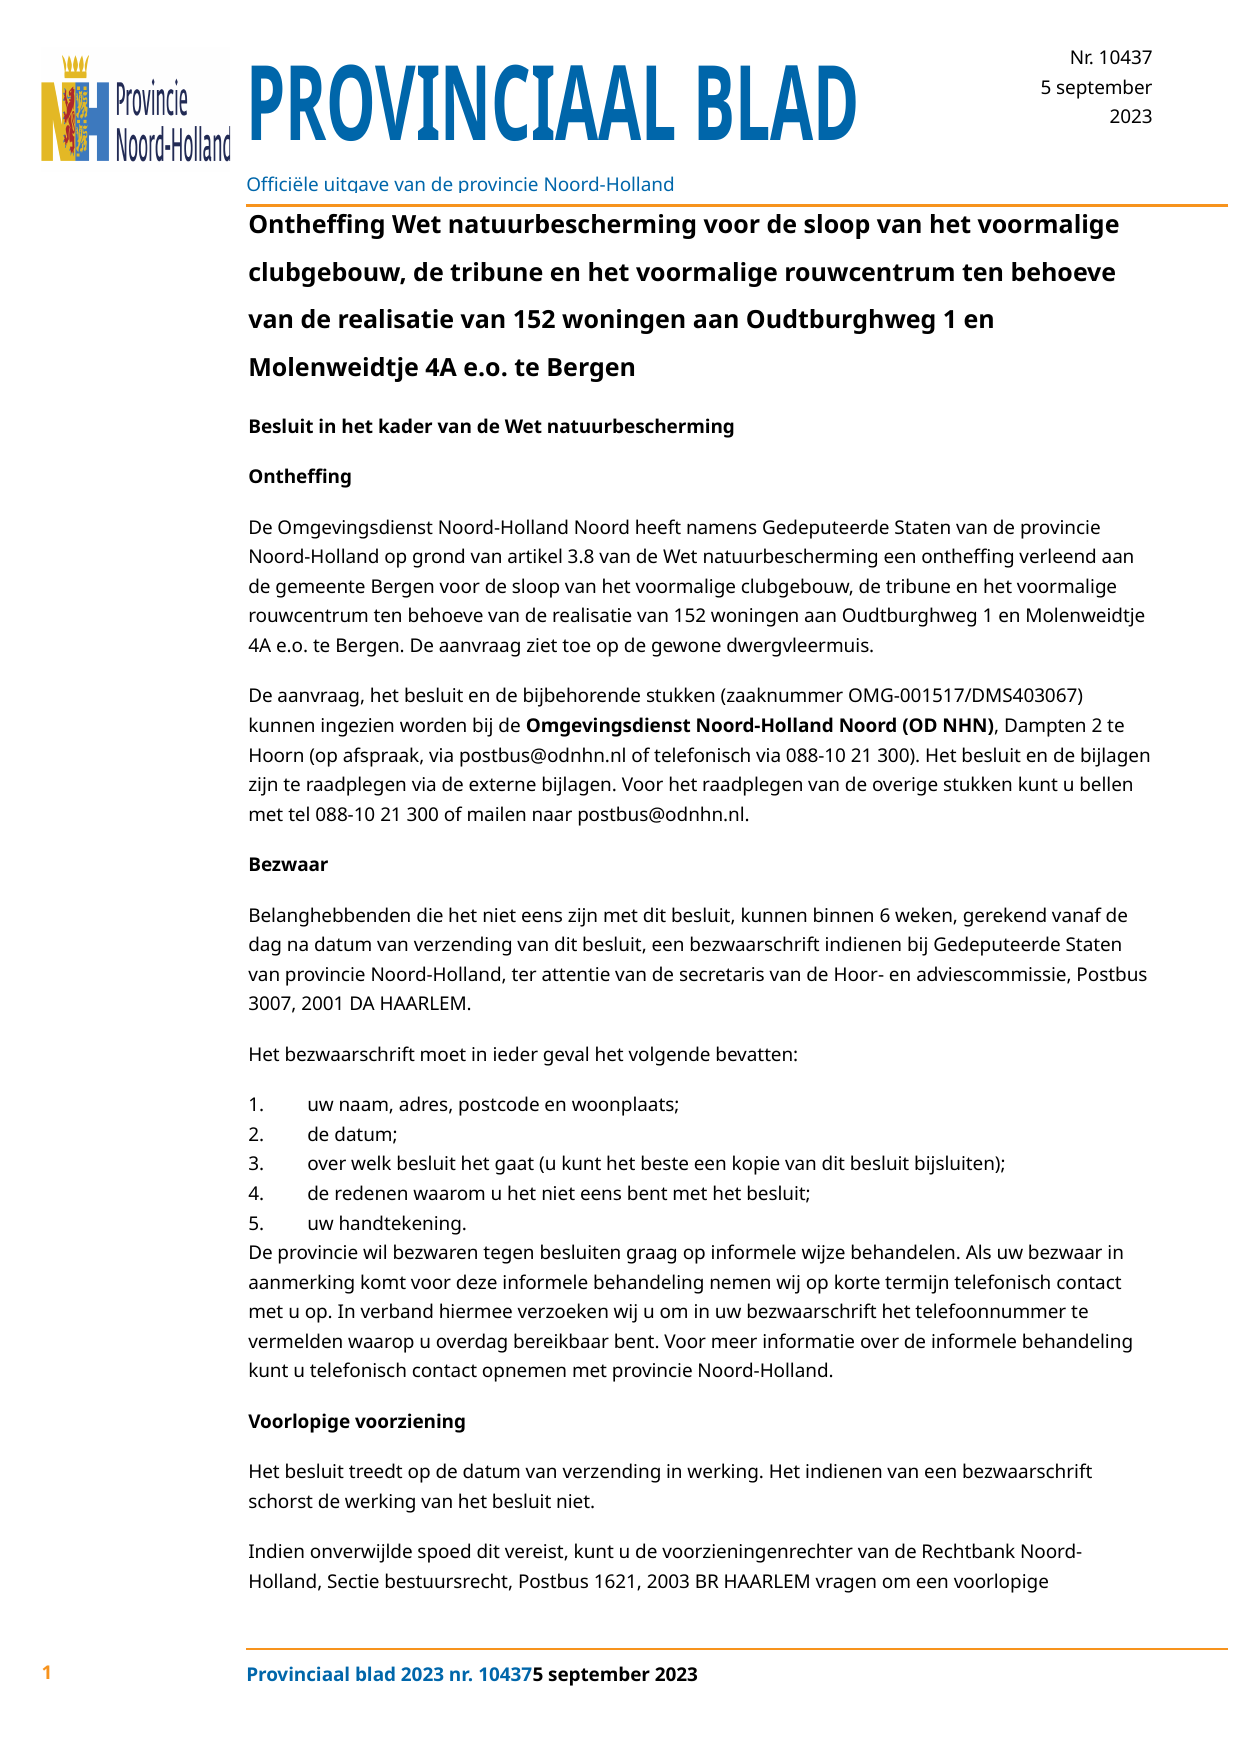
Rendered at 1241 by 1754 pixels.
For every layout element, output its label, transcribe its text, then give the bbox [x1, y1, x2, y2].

text Ontheffing [248, 463, 1152, 489]
text Het bezwaarschrift moet in ieder geval het volgende bevatten: [248, 1041, 1152, 1067]
text Het besluit treedt op de datum van verzending in werking. Het indienen van een bezwaarschrift schorst de werking van het besluit niet. [248, 1458, 1152, 1514]
list uw naam, adres, postcode en woonplaats; [248, 1091, 1152, 1117]
text De aanvraag, het besluit en de bijbehorende stukken (zaaknummer OMG-001517/DMS403067) kunnen ingezien worden bij de Omgevingsdienst Noord-Holland Noord (OD NHN), Dampten 2 te Hoorn (op afspraak, via postbus@odnhn.nl of telefonisch via 088-10 21 300). Het besluit en de bijlagen zijn te raadplegen via de externe bijlagen. Voor het raadplegen van de overige stukken kunt u bellen met tel 088-10 21 300 of mailen naar postbus@odnhn.nl. [248, 683, 1152, 827]
text Bezwaar [248, 851, 1152, 877]
text Indien onverwijlde spoed dit vereist, kunt u de voorzieningenrechter van de Rechtbank Noord-Holland, Sectie bestuursrecht, Postbus 1621, 2003 BR HAARLEM vragen om een voorlopige [248, 1538, 1152, 1594]
list de redenen waarom u het niet eens bent met het besluit; [248, 1180, 1152, 1206]
list uw handtekening. [248, 1210, 1152, 1236]
text Belanghebbenden die het niet eens zijn met dit besluit, kunnen binnen 6 weken, gerekend vanaf de dag na datum van verzending van dit besluit, een bezwaarschrift indienen bij Gedeputeerde Staten van provincie Noord-Holland, ter attentie van de secretaris van de Hoor- en adviescommissie, Postbus 3007, 2001 DA HAARLEM. [248, 902, 1152, 1016]
text Ontheffing Wet natuurbescherming voor de sloop van het voormalige clubgebouw, de tribune en het voormalige rouwcentrum ten behoeve van de realisatie van 152 woningen aan Oudtburghweg 1 en Molenweidtje 4A e.o. te Bergen [248, 207, 1152, 384]
text De provincie wil bezwaren tegen besluiten graag op informele wijze behandelen. Als uw bezwaar in aanmerking komt voor deze informele behandeling nemen wij op korte termijn telefonisch contact met u op. In verband hiermee verzoeken wij u om in uw bezwaarschrift het telefoonnummer te vermelden waarop u overdag bereikbaar bent. Voor meer informatie over de informele behandeling kunt u telefonisch contact opnemen met provincie Noord-Holland. [248, 1239, 1152, 1383]
list de datum; [248, 1121, 1152, 1147]
text Voorlopige voorziening [248, 1408, 1152, 1434]
text De Omgevingsdienst Noord-Holland Noord heeft namens Gedeputeerde Staten van de provincie Noord-Holland op grond van artikel 3.8 van de Wet natuurbescherming een ontheffing verleend aan de gemeente Bergen voor de sloop van het voormalige clubgebouw, de tribune en het voormalige rouwcentrum ten behoeve van de realisatie van 152 woningen aan Oudtburghweg 1 en Molenweidtje 4A e.o. te Bergen. De aanvraag ziet toe op de gewone dwergvleermuis. [248, 514, 1152, 658]
text Besluit in het kader van de Wet natuurbescherming [248, 413, 1152, 439]
picture [41, 47, 231, 172]
list over welk besluit het gaat (u kunt het beste een kopie van dit besluit bijsluiten); [248, 1151, 1152, 1176]
